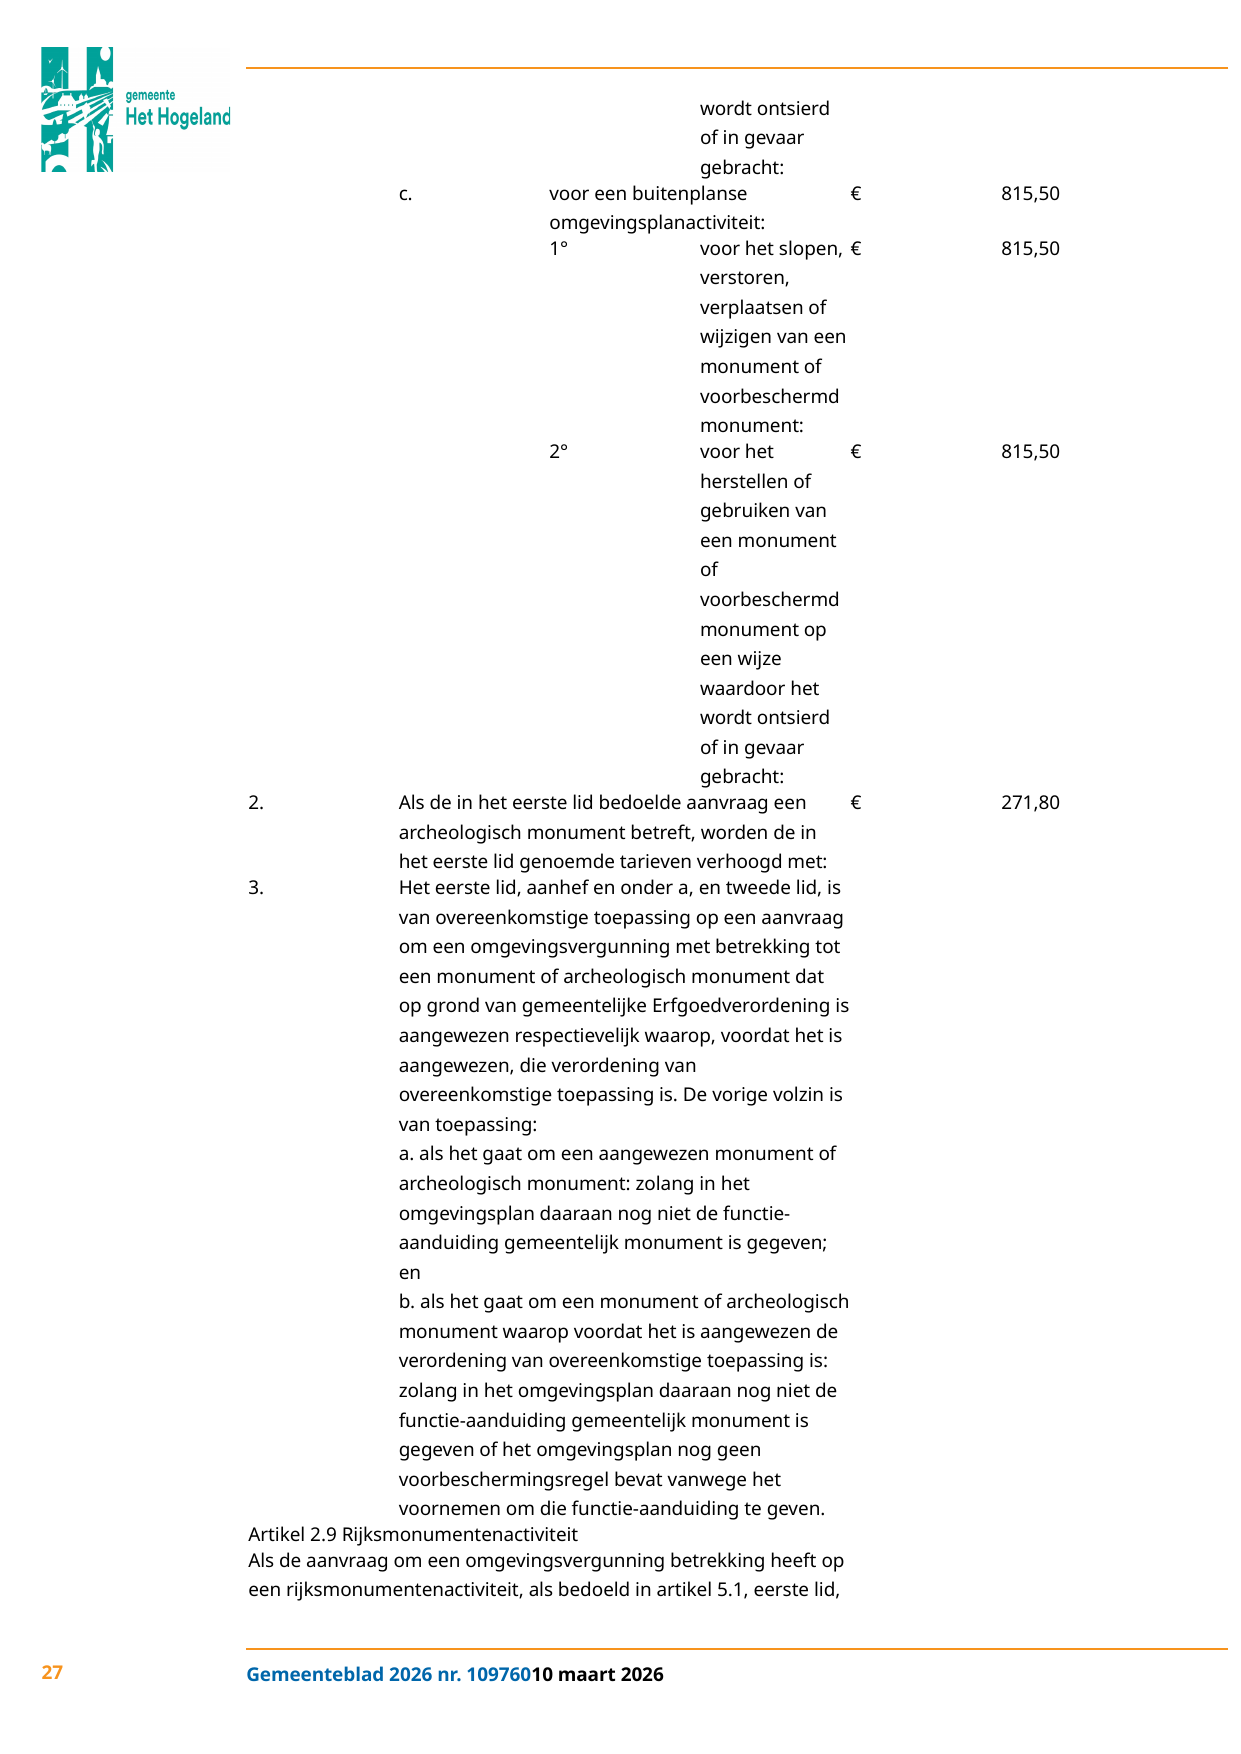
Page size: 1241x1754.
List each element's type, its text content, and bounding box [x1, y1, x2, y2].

table_cell 815,50 [1001, 438, 1152, 789]
table_cell € [850, 789, 1001, 874]
table_cell 2. [248, 789, 398, 874]
table_cell wordt ontsierd of in gevaar gebracht: [700, 95, 850, 180]
table_cell [248, 180, 398, 235]
table_cell [1001, 1521, 1152, 1547]
table_cell [850, 1547, 1001, 1602]
table_cell [850, 1521, 1001, 1547]
table_cell [850, 95, 1001, 180]
table_cell [248, 438, 398, 789]
table_cell c. [399, 180, 549, 235]
table_cell voor het herstellen of gebruiken van een monument of voorbeschermd monument op een wijze waardoor het wordt ontsierd of in gevaar gebracht: [700, 438, 850, 789]
table_cell € [850, 235, 1001, 438]
table_cell 271,80 [1001, 789, 1152, 874]
table_cell € [850, 438, 1001, 789]
table_cell Artikel 2.9 Rijksmonumentenactiviteit [248, 1521, 850, 1547]
table_cell voor het slopen, verstoren, verplaatsen of wijzigen van een monument of voorbeschermd monument: [700, 235, 850, 438]
table_cell voor een buitenplanse omgevingsplanactiviteit: [549, 180, 850, 235]
picture [41, 47, 231, 172]
table_cell [1001, 1547, 1152, 1602]
table_cell Het eerste lid, aanhef en onder a, en tweede lid, is van overeenkomstige toepassing op een aanvraag om een omgevingsvergunning met betrekking tot een monument of archeologisch monument dat op grond van gemeentelijke Erfgoedverordening is aangewezen respectievelijk waarop, voordat het is aangewezen, die verordening van overeenkomstige toepassing is. De vorige volzin is van toepassing: a. als het gaat om een aangewezen monument of archeologisch monument: zolang in het omgevingsplan daaraan nog niet de functie-aanduiding gemeentelijk monument is gegeven; en b. als het gaat om een monument of archeologisch monument waarop voordat het is aangewezen de verordening van overeenkomstige toepassing is: zolang in het omgevingsplan daaraan nog niet de functie-aanduiding gemeentelijk monument is gegeven of het omgevingsplan nog geen voorbeschermingsregel bevat vanwege het voornemen om die functie-aanduiding te geven. [399, 874, 850, 1521]
table_cell 1° [549, 235, 700, 438]
table_cell 3. [248, 874, 398, 1521]
table_cell [1001, 95, 1152, 180]
table_cell [399, 235, 549, 438]
table_cell 2° [549, 438, 700, 789]
table_cell 815,50 [1001, 235, 1152, 438]
table_cell Als de in het eerste lid bedoelde aanvraag een archeologisch monument betreft, worden de in het eerste lid genoemde tarieven verhoogd met: [399, 789, 850, 874]
table_cell [549, 95, 700, 180]
table_cell [248, 235, 398, 438]
table_cell [850, 874, 1001, 1521]
table_cell € [850, 180, 1001, 235]
table_cell Als de aanvraag om een omgevingsvergunning betrekking heeft op een rijksmonumentenactiviteit, als bedoeld in artikel 5.1, eerste lid, [248, 1547, 850, 1602]
table_cell [399, 95, 549, 180]
table_cell [399, 438, 549, 789]
table_cell [1001, 874, 1152, 1521]
table_cell [248, 95, 398, 180]
table_cell 815,50 [1001, 180, 1152, 235]
